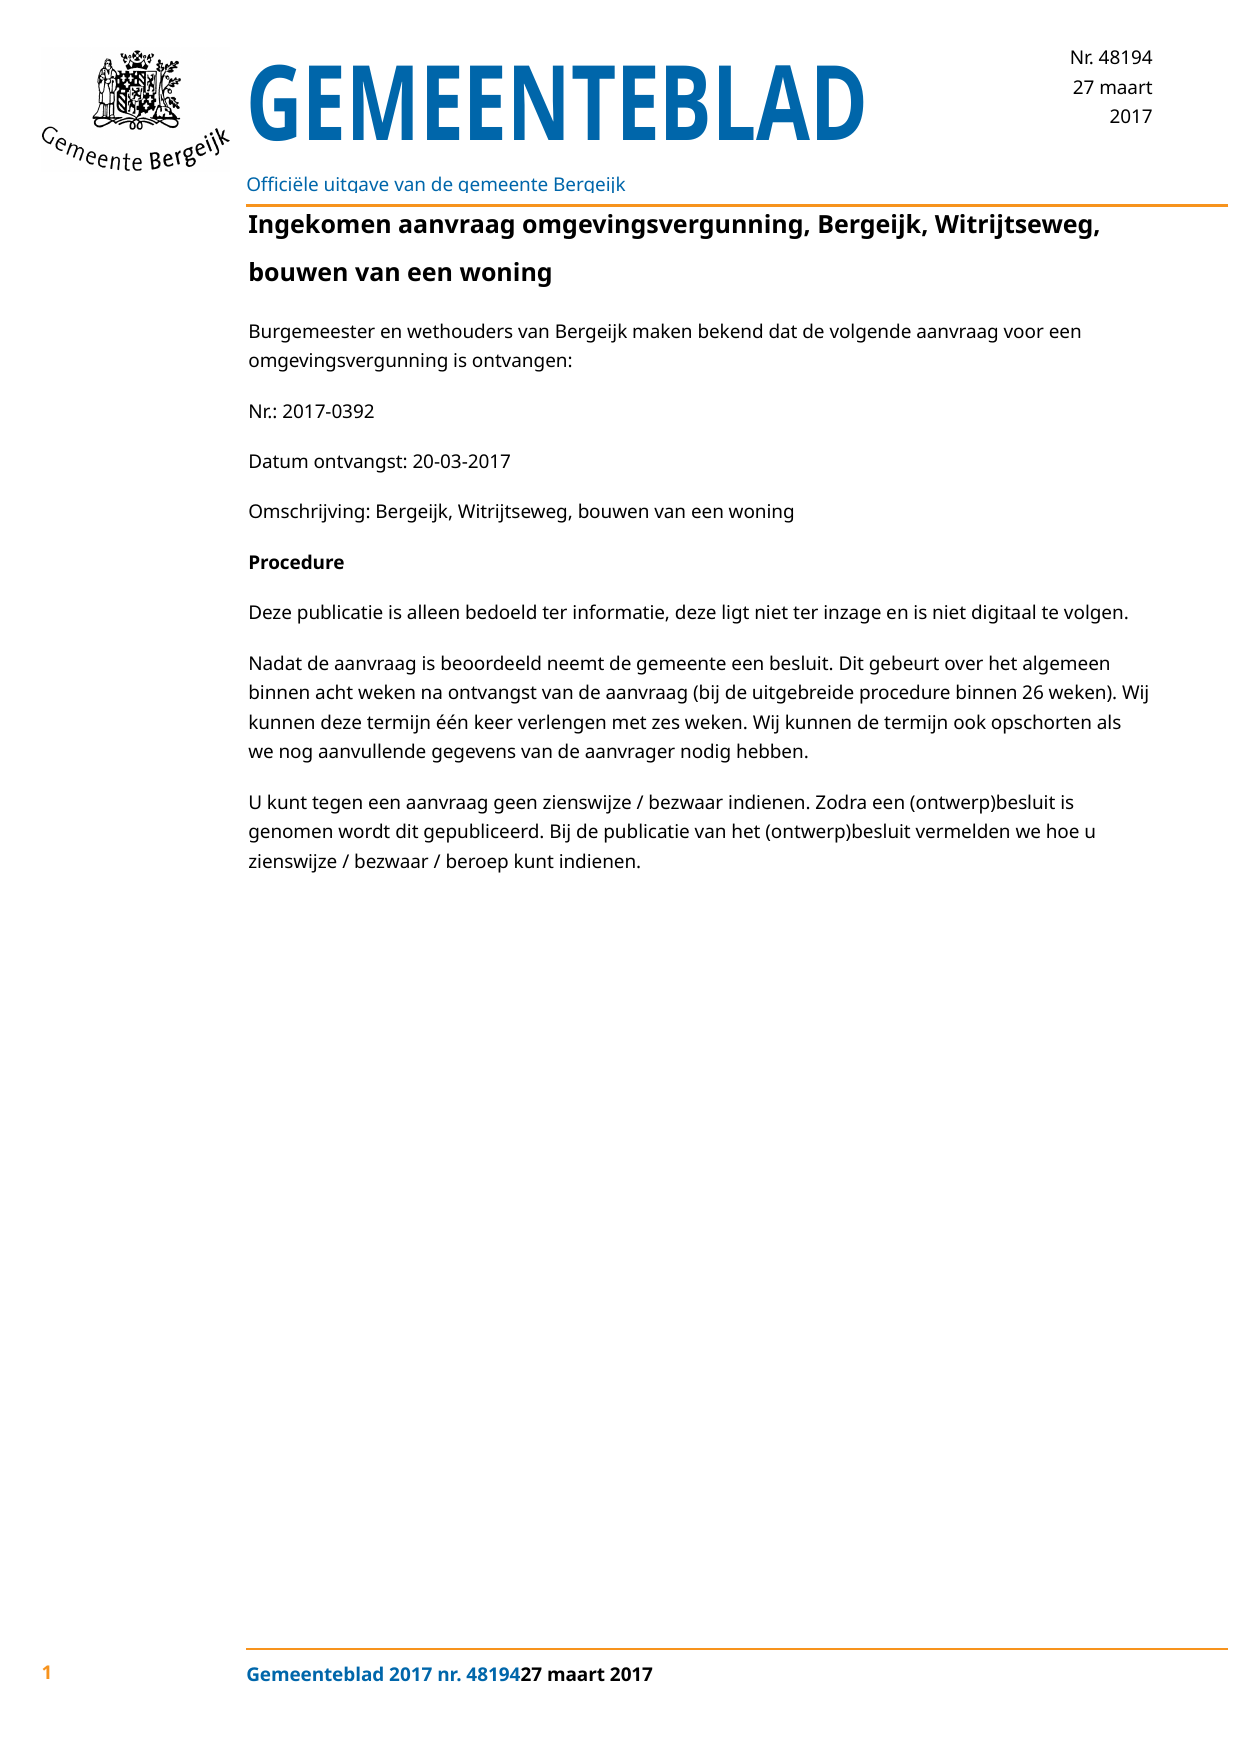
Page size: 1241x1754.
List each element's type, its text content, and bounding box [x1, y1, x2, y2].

picture [41, 47, 231, 172]
text Datum ontvangst: 20-03-2017 [248, 448, 1152, 474]
text Nadat de aanvraag is beoordeeld neemt de gemeente een besluit. Dit gebeurt over het algemeen binnen acht weken na ontvangst van de aanvraag (bij de uitgebreide procedure binnen 26 weken). Wij kunnen deze termijn één keer verlengen met zes weken. Wij kunnen de termijn ook opschorten als we nog aanvullende gegevens van de aanvrager nodig hebben. [248, 650, 1152, 764]
text U kunt tegen een aanvraag geen zienswijze / bezwaar indienen. Zodra een (ontwerp)besluit is genomen wordt dit gepubliceerd. Bij de publicatie van het (ontwerp)besluit vermelden we hoe u zienswijze / bezwaar / beroep kunt indienen. [248, 789, 1152, 874]
text Omschrijving: Bergeijk, Witrijtseweg, bouwen van een woning [248, 499, 1152, 524]
text Procedure [248, 549, 1152, 575]
text Ingekomen aanvraag omgevingsvergunning, Bergeijk, Witrijtseweg, bouwen van een woning [248, 207, 1152, 288]
text Deze publicatie is alleen bedoeld ter informatie, deze ligt niet ter inzage en is niet digitaal te volgen. [248, 599, 1152, 625]
text Nr.: 2017-0392 [248, 398, 1152, 424]
text Burgemeester en wethouders van Bergeijk maken bekend dat de volgende aanvraag voor een omgevingsvergunning is ontvangen: [248, 318, 1152, 373]
